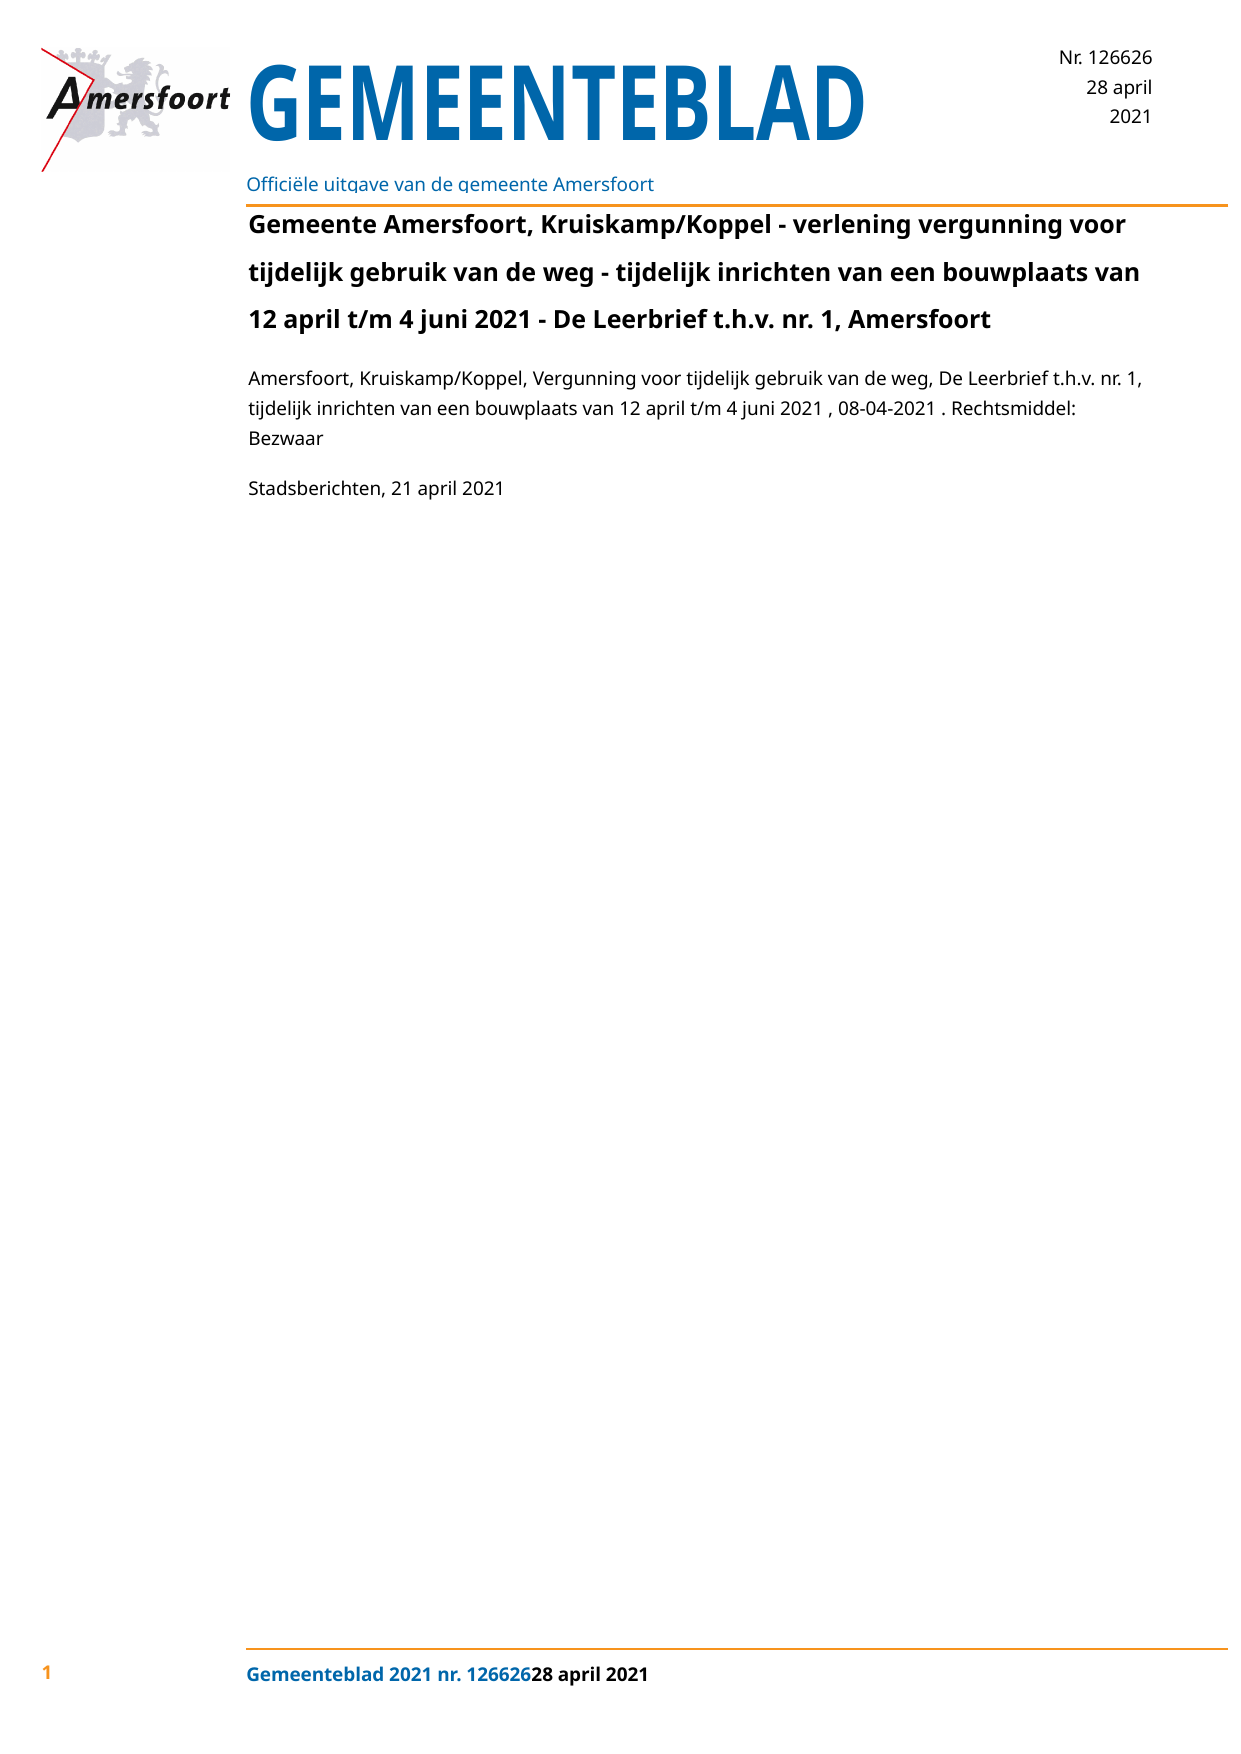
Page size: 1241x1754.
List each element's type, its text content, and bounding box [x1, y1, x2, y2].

text Stadsberichten, 21 april 2021 [248, 475, 1152, 501]
text Gemeente Amersfoort, Kruiskamp/Koppel - verlening vergunning voor tijdelijk gebruik van de weg - tijdelijk inrichten van een bouwplaats van 12 april t/m 4 juni 2021 - De Leerbrief t.h.v. nr. 1, Amersfoort [248, 207, 1152, 336]
text Amersfoort, Kruiskamp/Koppel, Vergunning voor tijdelijk gebruik van de weg, De Leerbrief t.h.v. nr. 1, tijdelijk inrichten van een bouwplaats van 12 april t/m 4 juni 2021 , 08-04-2021 . Rechtsmiddel: Bezwaar [248, 366, 1152, 450]
picture [41, 47, 231, 172]
